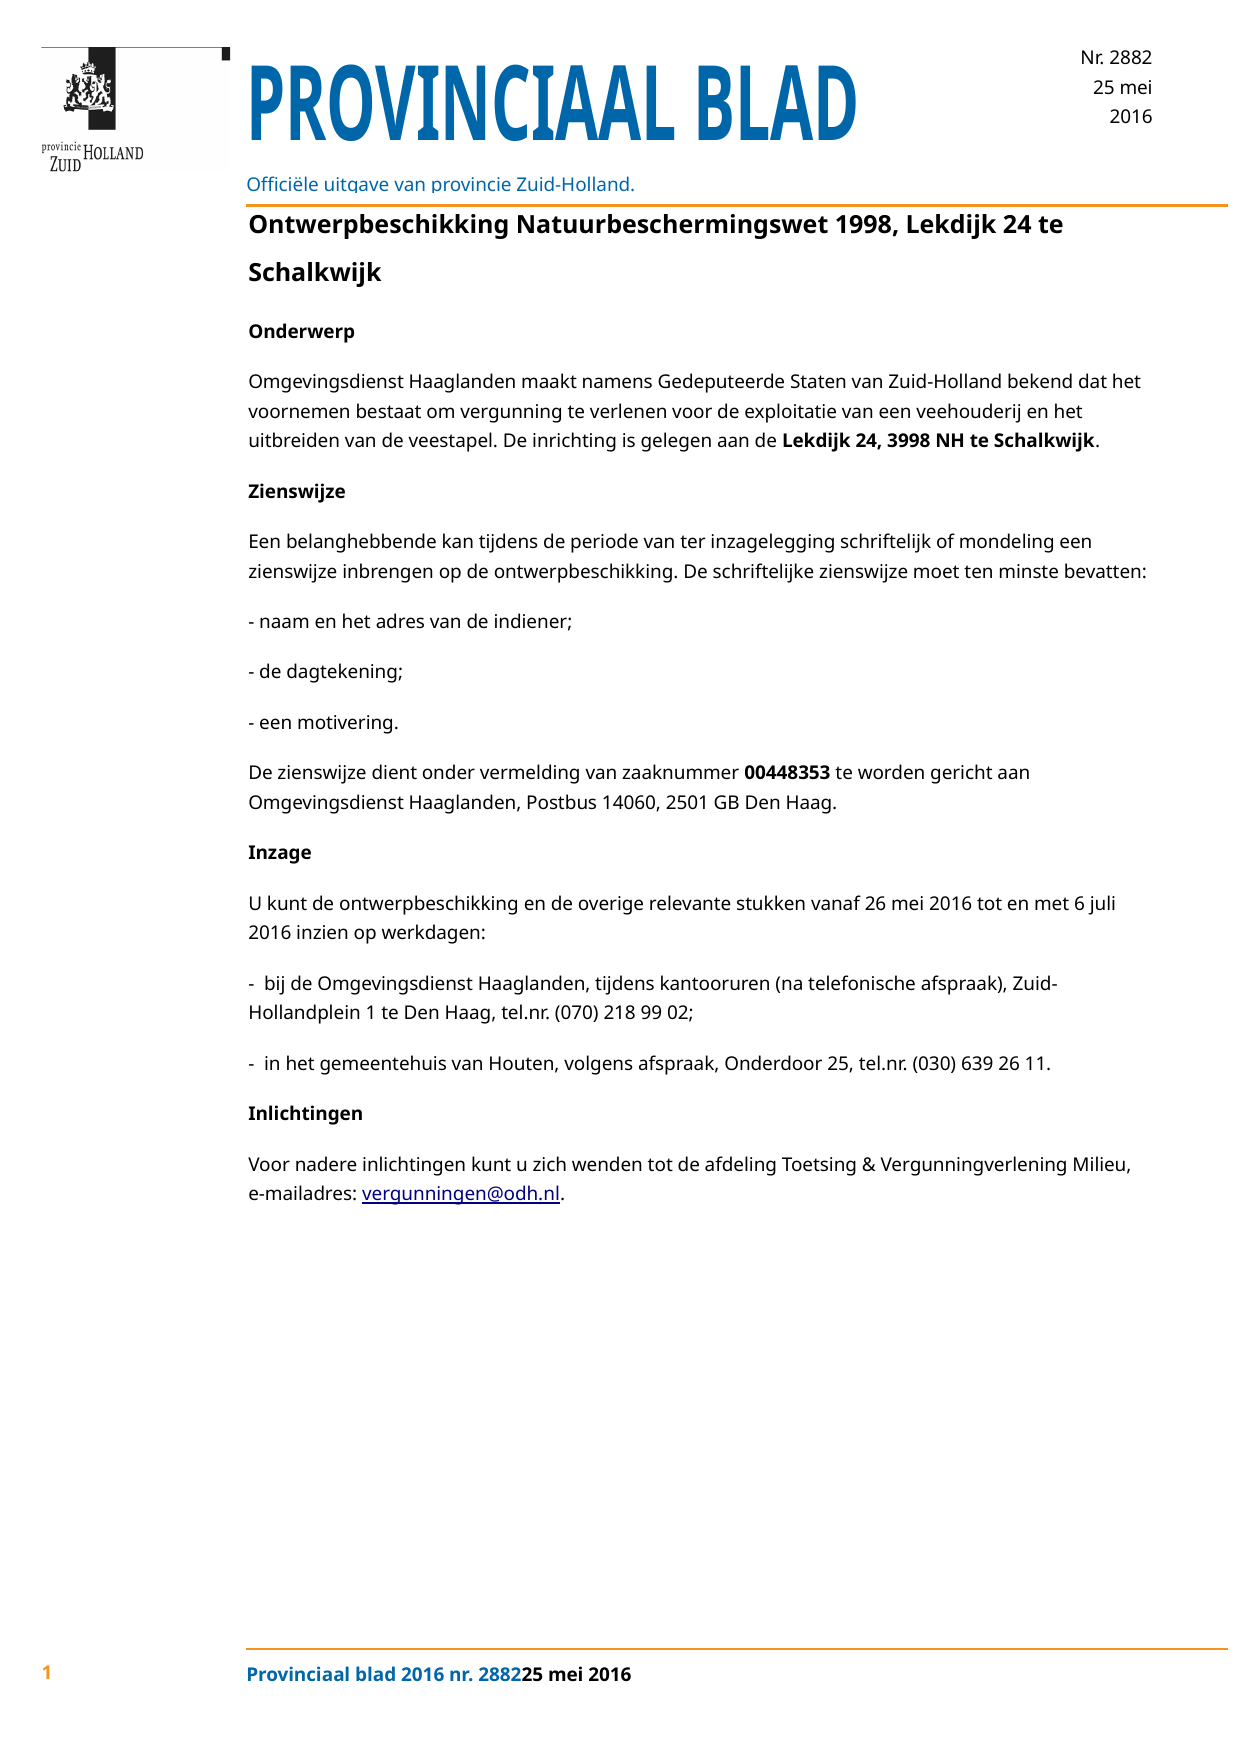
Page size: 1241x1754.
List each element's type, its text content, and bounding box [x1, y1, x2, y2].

text Onderwerp [248, 318, 1152, 344]
text - een motivering. [248, 709, 1152, 735]
picture [41, 47, 231, 172]
text Inlichtingen [248, 1100, 1152, 1126]
text U kunt de ontwerpbeschikking en de overige relevante stukken vanaf 26 mei 2016 tot en met 6 juli 2016 inzien op werkdagen: [248, 890, 1152, 945]
text - in het gemeentehuis van Houten, volgens afspraak, Onderdoor 25, tel.nr. (030) 639 26 11. [248, 1050, 1152, 1076]
text Inzage [248, 839, 1152, 865]
text - naam en het adres van de indiener; [248, 608, 1152, 634]
text Ontwerpbeschikking Natuurbeschermingswet 1998, Lekdijk 24 te Schalkwijk [248, 207, 1152, 288]
text - de dagtekening; [248, 659, 1152, 684]
text - bij de Omgevingsdienst Haaglanden, tijdens kantooruren (na telefonische afspraak), Zuid-Hollandplein 1 te Den Haag, tel.nr. (070) 218 99 02; [248, 970, 1152, 1025]
text De zienswijze dient onder vermelding van zaaknummer 00448353 te worden gericht aan Omgevingsdienst Haaglanden, Postbus 14060, 2501 GB Den Haag. [248, 759, 1152, 815]
text Omgevingsdienst Haaglanden maakt namens Gedeputeerde Staten van Zuid-Holland bekend dat het voornemen bestaat om vergunning te verlenen voor de exploitatie van een veehouderij en het uitbreiden van de veestapel. De inrichting is gelegen aan de Lekdijk 24, 3998 NH te Schalkwijk. [248, 368, 1152, 453]
text Voor nadere inlichtingen kunt u zich wenden tot de afdeling Toetsing & Vergunningverlening Milieu, e-mailadres: vergunningen@odh.nl. [248, 1151, 1152, 1206]
text Zienswijze [248, 478, 1152, 504]
text Een belanghebbende kan tijdens de periode van ter inzagelegging schriftelijk of mondeling een zienswijze inbrengen op de ontwerpbeschikking. De schriftelijke zienswijze moet ten minste bevatten: [248, 528, 1152, 584]
